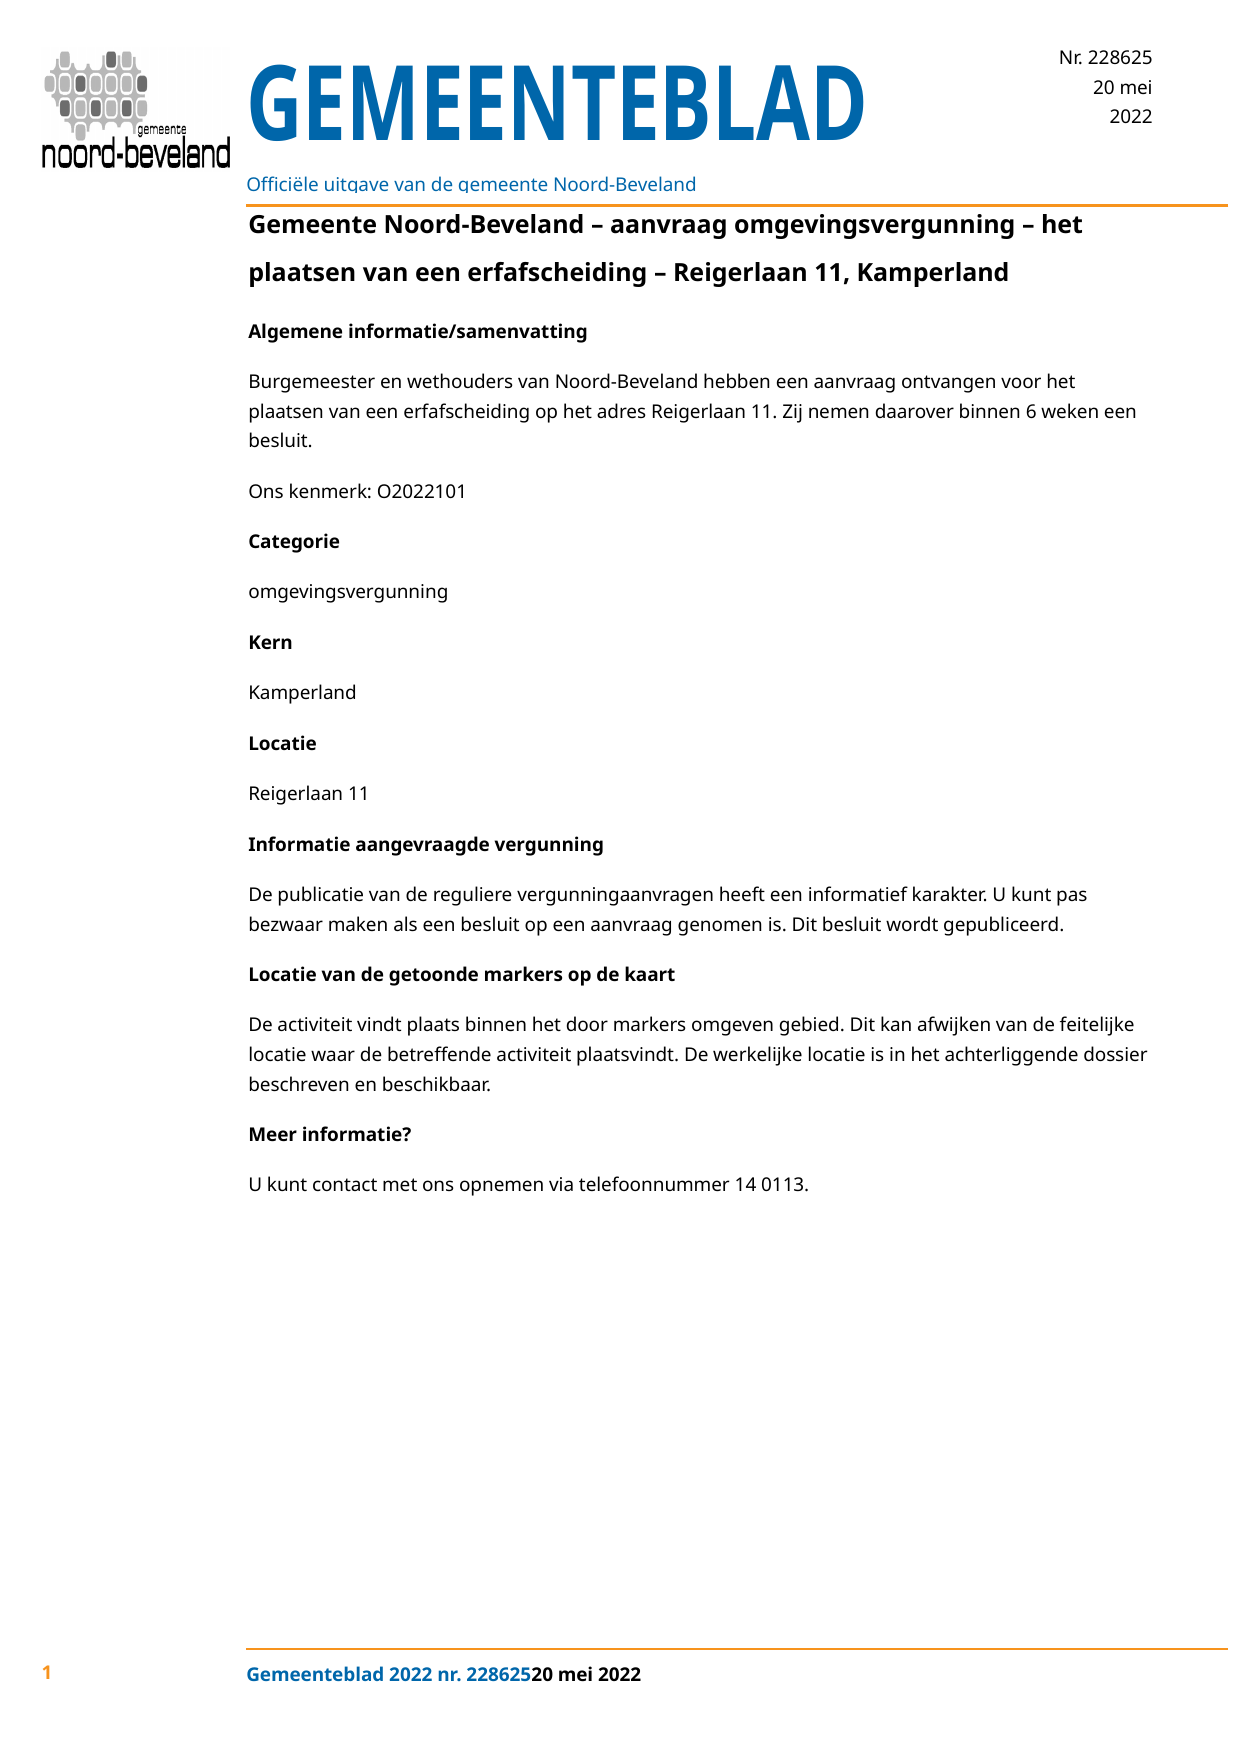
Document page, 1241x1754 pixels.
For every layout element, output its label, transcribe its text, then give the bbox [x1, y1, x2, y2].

text Ons kenmerk: O2022101 [248, 478, 1152, 504]
text Informatie aangevraagde vergunning [248, 831, 1152, 857]
text Meer informatie? [248, 1121, 1152, 1147]
text U kunt contact met ons opnemen via telefoonnummer 14 0113. [248, 1172, 1152, 1197]
picture [41, 47, 231, 172]
text Gemeente Noord-Beveland – aanvraag omgevingsvergunning – het plaatsen van een erfafscheiding – Reigerlaan 11, Kamperland [248, 207, 1152, 288]
text Burgemeester en wethouders van Noord-Beveland hebben een aanvraag ontvangen voor het plaatsen van een erfafscheiding op het adres Reigerlaan 11. Zij nemen daarover binnen 6 weken een besluit. [248, 368, 1152, 453]
text De activiteit vindt plaats binnen het door markers omgeven gebied. Dit kan afwijken van de feitelijke locatie waar de betreffende activiteit plaatsvindt. De werkelijke locatie is in het achterliggende dossier beschreven en beschikbaar. [248, 1012, 1152, 1097]
text omgevingsvergunning [248, 579, 1152, 604]
text Reigerlaan 11 [248, 780, 1152, 806]
text Locatie [248, 730, 1152, 756]
text Kamperland [248, 679, 1152, 705]
text Categorie [248, 528, 1152, 554]
text Kern [248, 629, 1152, 655]
text Locatie van de getoonde markers op de kaart [248, 961, 1152, 987]
text Algemene informatie/samenvatting [248, 318, 1152, 344]
text De publicatie van de reguliere vergunningaanvragen heeft een informatief karakter. U kunt pas bezwaar maken als een besluit op een aanvraag genomen is. Dit besluit wordt gepubliceerd. [248, 881, 1152, 937]
